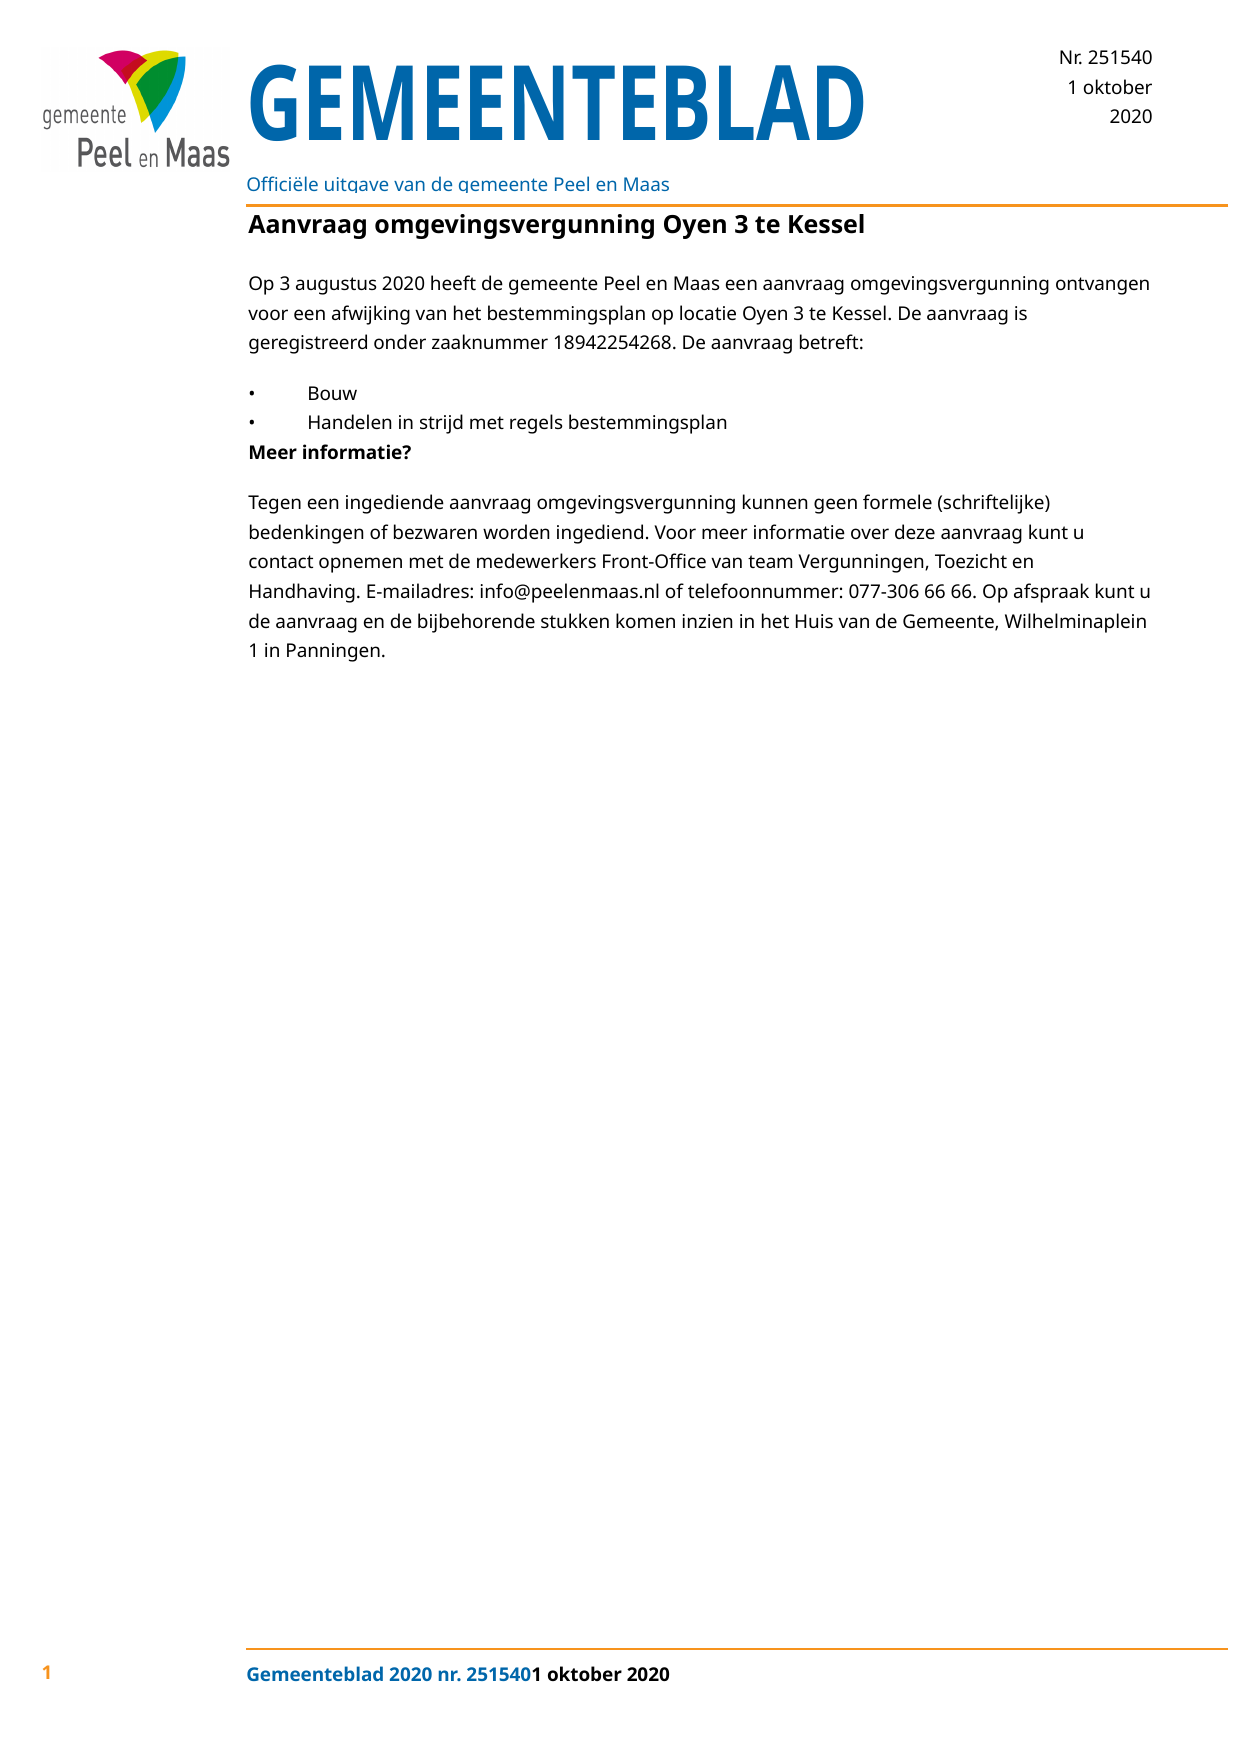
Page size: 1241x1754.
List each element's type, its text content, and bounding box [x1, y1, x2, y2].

picture [41, 47, 231, 172]
text Op 3 augustus 2020 heeft de gemeente Peel en Maas een aanvraag omgevingsvergunning ontvangen voor een afwijking van het bestemmingsplan op locatie Oyen 3 te Kessel. De aanvraag is geregistreerd onder zaaknummer 18942254268. De aanvraag betreft: [248, 270, 1152, 355]
list Bouw [248, 380, 1152, 406]
list Handelen in strijd met regels bestemmingsplan [248, 409, 1152, 435]
text Meer informatie? [248, 439, 1152, 465]
text Tegen een ingediende aanvraag omgevingsvergunning kunnen geen formele (schriftelijke) bedenkingen of bezwaren worden ingediend. Voor meer informatie over deze aanvraag kunt u contact opnemen met de medewerkers Front-Office van team Vergunningen, Toezicht en Handhaving. E-mailadres: info@peelenmaas.nl of telefoonnummer: 077-306 66 66. Op afspraak kunt u de aanvraag en de bijbehorende stukken komen inzien in het Huis van de Gemeente, Wilhelminaplein 1 in Panningen. [248, 489, 1152, 663]
text Aanvraag omgevingsvergunning Oyen 3 te Kessel [248, 207, 1152, 241]
